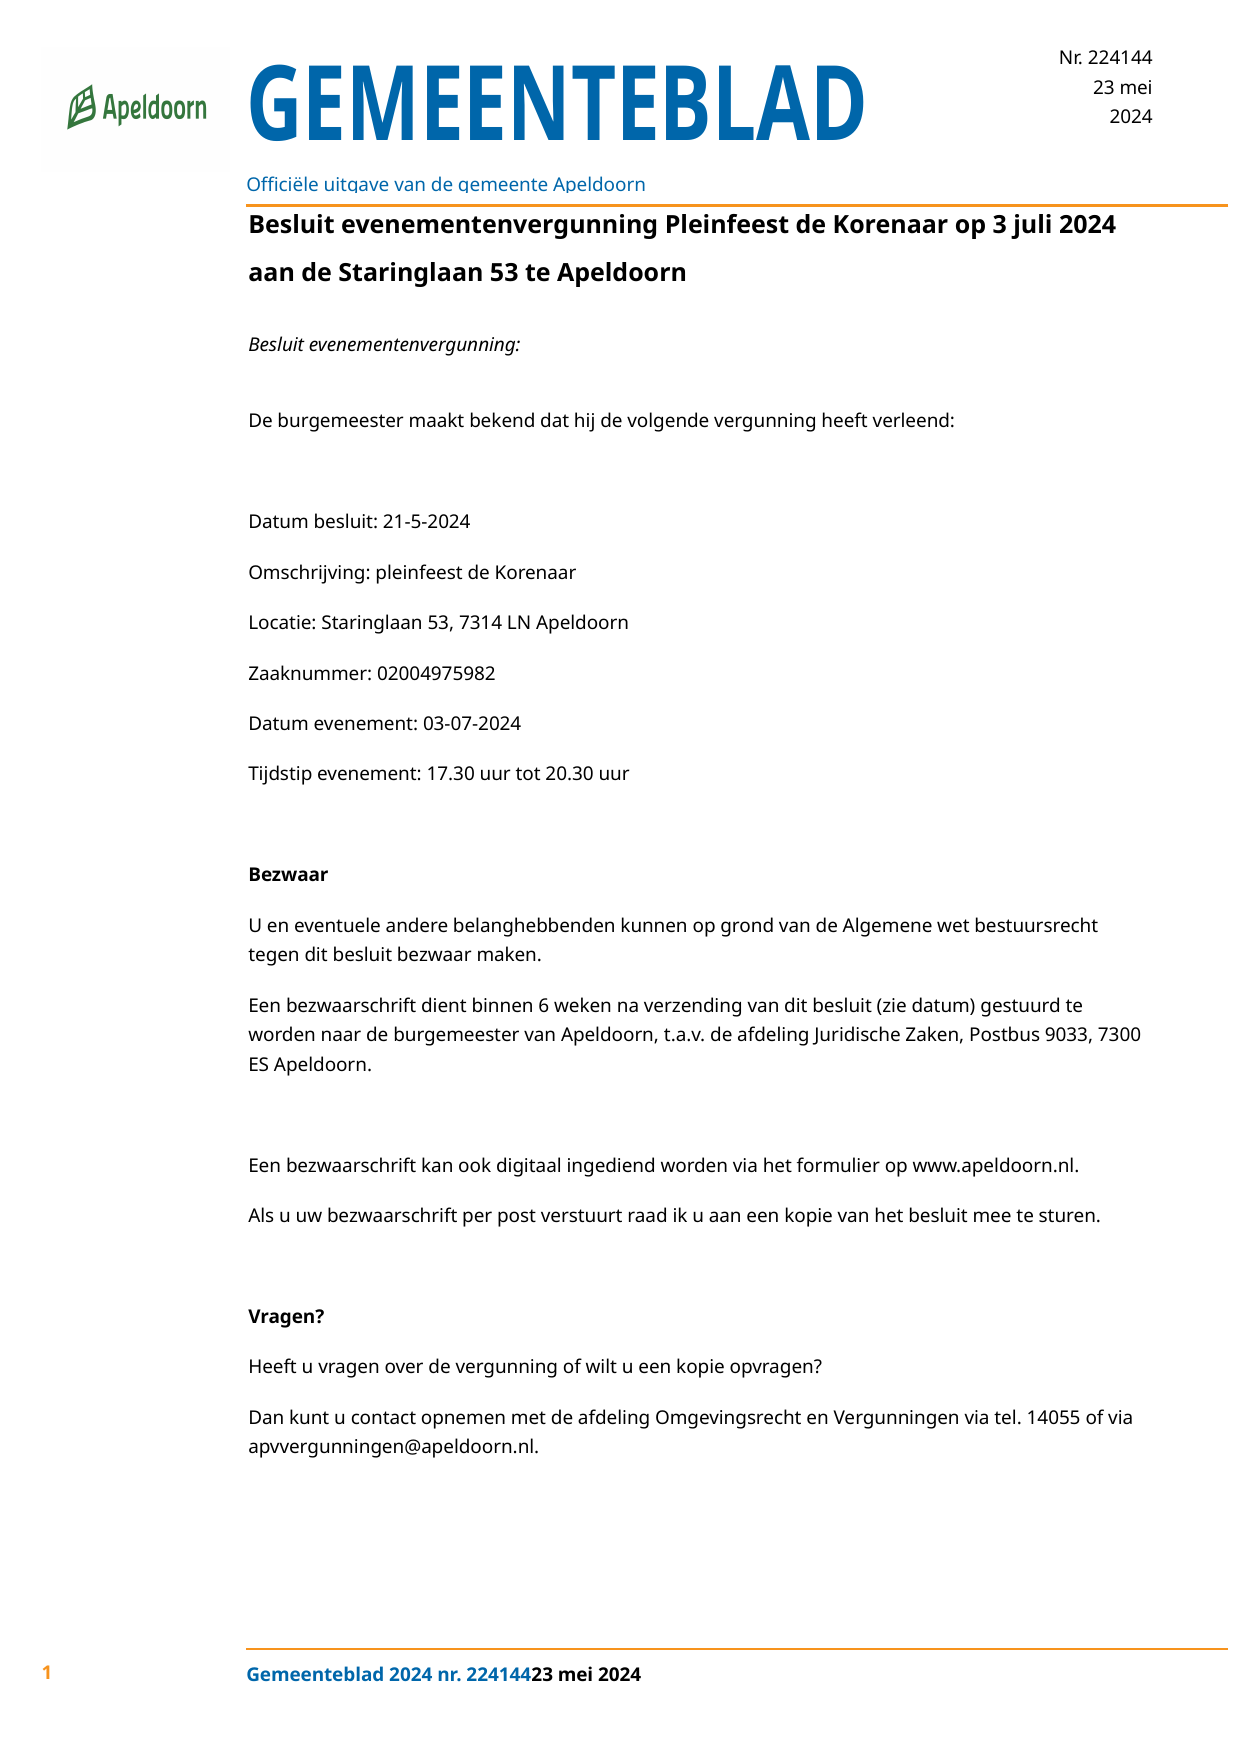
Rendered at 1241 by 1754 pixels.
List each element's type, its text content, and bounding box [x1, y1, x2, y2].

text Besluit evenementenvergunning: [248, 331, 1152, 357]
text Locatie: Staringlaan 53, 7314 LN Apeldoorn [248, 609, 1152, 635]
text Zaaknummer: 02004975982 [248, 660, 1152, 685]
text Heeft u vragen over de vergunning of wilt u een kopie opvragen? [248, 1353, 1152, 1379]
text Omschrijving: pleinfeest de Korenaar [248, 559, 1152, 584]
text Datum besluit: 21-5-2024 [248, 508, 1152, 534]
text Dan kunt u contact opnemen met de afdeling Omgevingsrecht en Vergunningen via tel. 14055 of via apvvergunningen@apeldoorn.nl. [248, 1404, 1152, 1459]
text Een bezwaarschrift dient binnen 6 weken na verzending van dit besluit (zie datum) gestuurd te worden naar de burgemeester van Apeldoorn, t.a.v. de afdeling Juridische Zaken, Postbus 9033, 7300 ES Apeldoorn. [248, 992, 1152, 1077]
text Tijdstip evenement: 17.30 uur tot 20.30 uur [248, 761, 1152, 786]
text Een bezwaarschrift kan ook digitaal ingediend worden via het formulier op www.apeldoorn.nl. [248, 1152, 1152, 1177]
text Vragen? [248, 1303, 1152, 1329]
picture [41, 47, 231, 172]
text Als u uw bezwaarschrift per post verstuurt raad ik u aan een kopie van het besluit mee te sturen. [248, 1202, 1152, 1228]
text De burgemeester maakt bekend dat hij de volgende vergunning heeft verleend: [248, 408, 1152, 433]
text Besluit evenementenvergunning Pleinfeest de Korenaar op 3 juli 2024 aan de Staringlaan 53 te Apeldoorn [248, 207, 1152, 288]
text Datum evenement: 03-07-2024 [248, 710, 1152, 736]
text Bezwaar [248, 861, 1152, 887]
text U en eventuele andere belanghebbenden kunnen op grond van de Algemene wet bestuursrecht tegen dit besluit bezwaar maken. [248, 912, 1152, 967]
